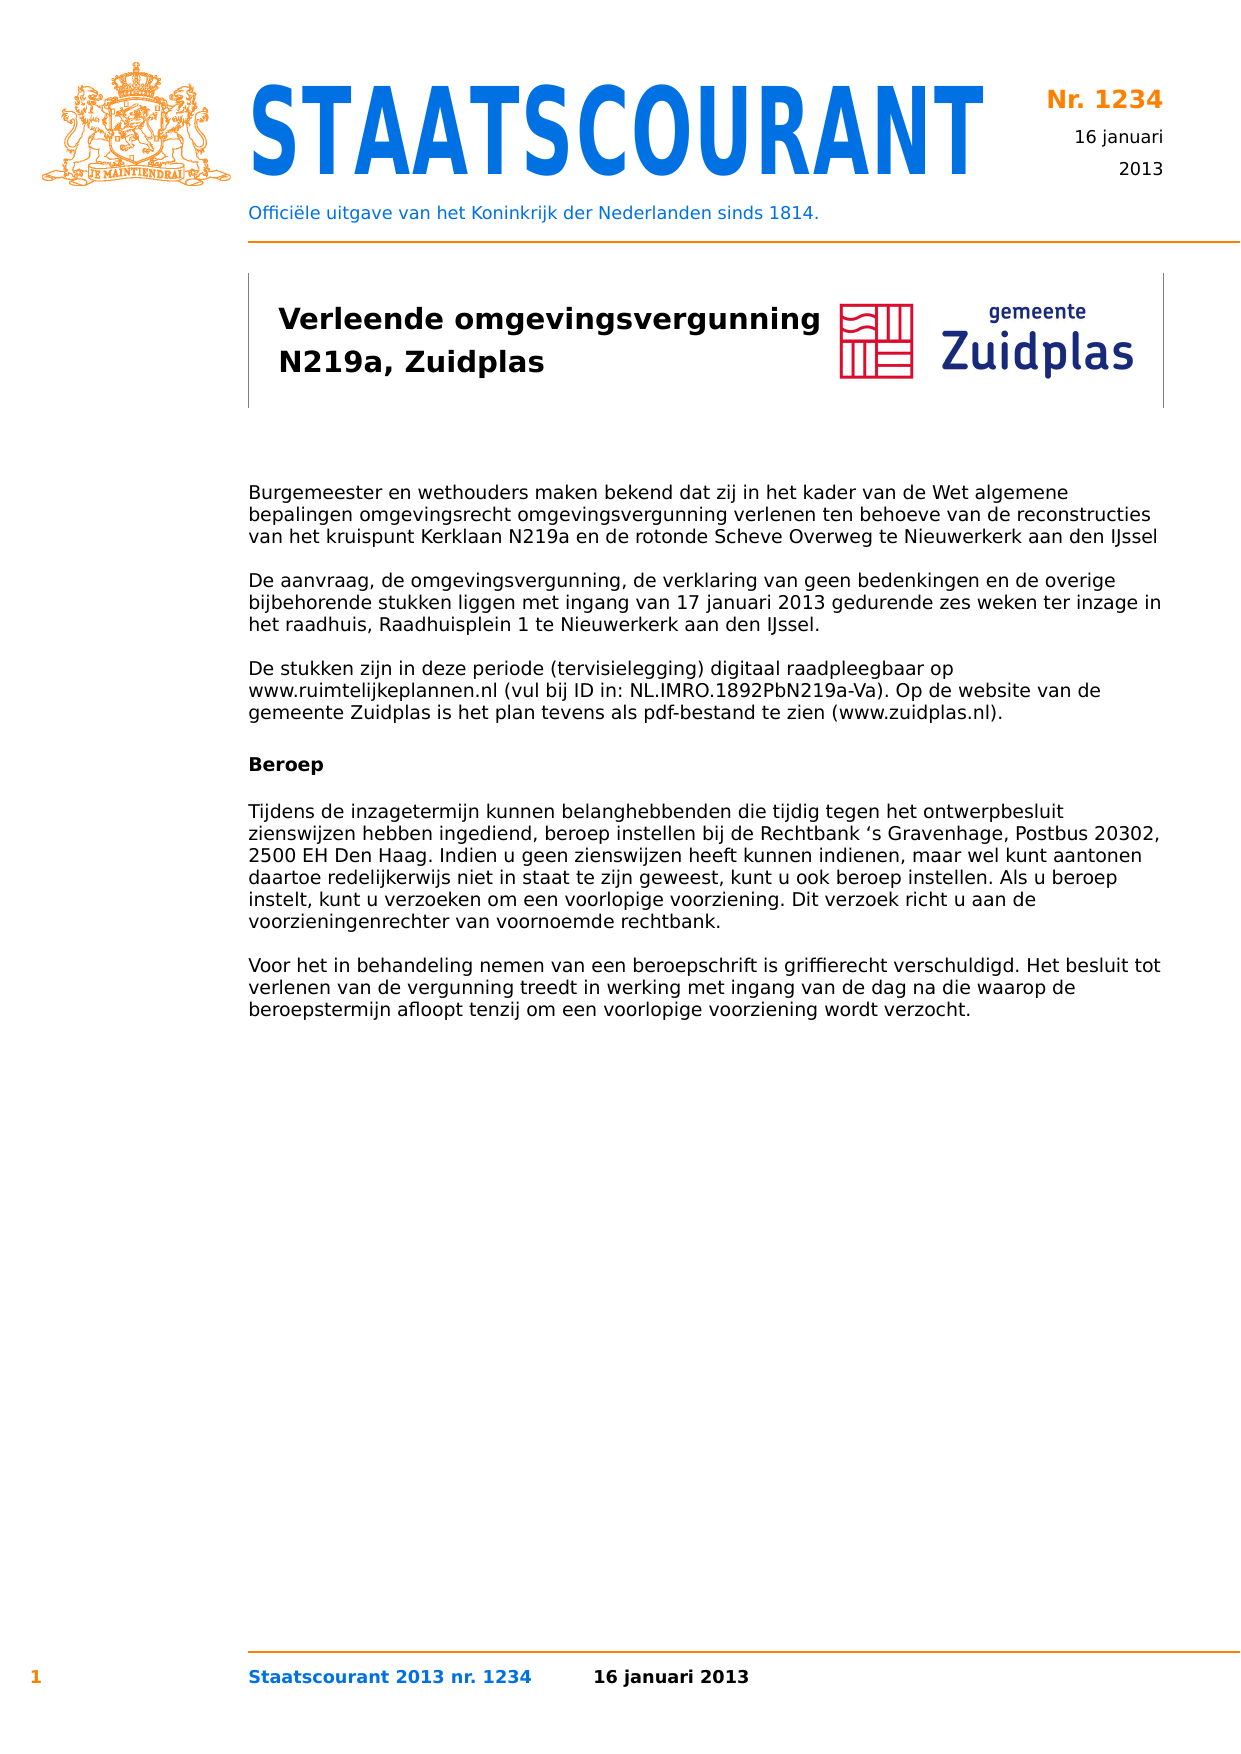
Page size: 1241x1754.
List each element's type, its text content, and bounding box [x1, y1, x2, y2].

table_cell Officiële uitgave van het Koninkrijk der Nederlanden sinds 1814. [248, 203, 1240, 241]
table_header Nr. 1234 [998, 62, 1240, 121]
text Voor het in behandeling nemen van een beroepschrift is griffierecht verschuldigd. Het besluit tot verlenen van de vergunning treedt in werking met ingang van de dag na die waarop de beroepstermijn afloopt tenzij om een voorlopige voorziening wordt verzocht. [248, 954, 1163, 1021]
picture [41, 62, 231, 186]
table_cell 2013 [998, 153, 1240, 203]
text De aanvraag, de omgevingsvergunning, de verklaring van geen bedenkingen en de overige bijbehorende stukken liggen met ingang van 17 januari 2013 gedurende zes weken ter inzage in het raadhuis, Raadhuisplein 1 te Nieuwerkerk aan den IJssel. [248, 570, 1163, 636]
table_cell 16 januari [998, 121, 1240, 153]
text Tijdens de inzagetermijn kunnen belanghebbenden die tijdig tegen het ontwerpbesluit zienswijzen hebben ingediend, beroep instellen bij de Rechtbank ‘s Gravenhage, Postbus 20302, 2500 EH Den Haag. Indien u geen zienswijzen heeft kunnen indienen, maar wel kunt aantonen daartoe redelijkerwijs niet in staat te zijn geweest, kunt u ook beroep instellen. Als u beroep instelt, kunt u verzoeken om een voorlopige voorziening. Dit verzoek richt u aan de voorzieningenrechter van voornoemde rechtbank. [248, 801, 1163, 933]
text De stukken zijn in deze periode (tervisielegging) digitaal raadpleegbaar op www.ruimtelijkeplannen.nl (vul bij ID in: NL.IMRO.1892PbN219a-Va). Op de website van de gemeente Zuidplas is het plan tevens als pdf-bestand te zien (www.zuidplas.nl). [248, 658, 1163, 724]
subtitle Beroep [248, 754, 1163, 776]
table_header STAATSCOURANT [248, 62, 998, 203]
picture [838, 302, 1134, 380]
table_header [25, 62, 248, 241]
text Burgemeester en wethouders maken bekend dat zij in het kader van de Wet algemene bepalingen omgevingsrecht omgevingsvergunning verlenen ten behoeve van de reconstructies van het kruispunt Kerklaan N219a en de rotonde Scheve Overweg te Nieuwerkerk aan den IJssel [248, 482, 1163, 548]
subtitle Verleende omgevingsvergunning N219a, Zuidplas [249, 273, 1163, 408]
